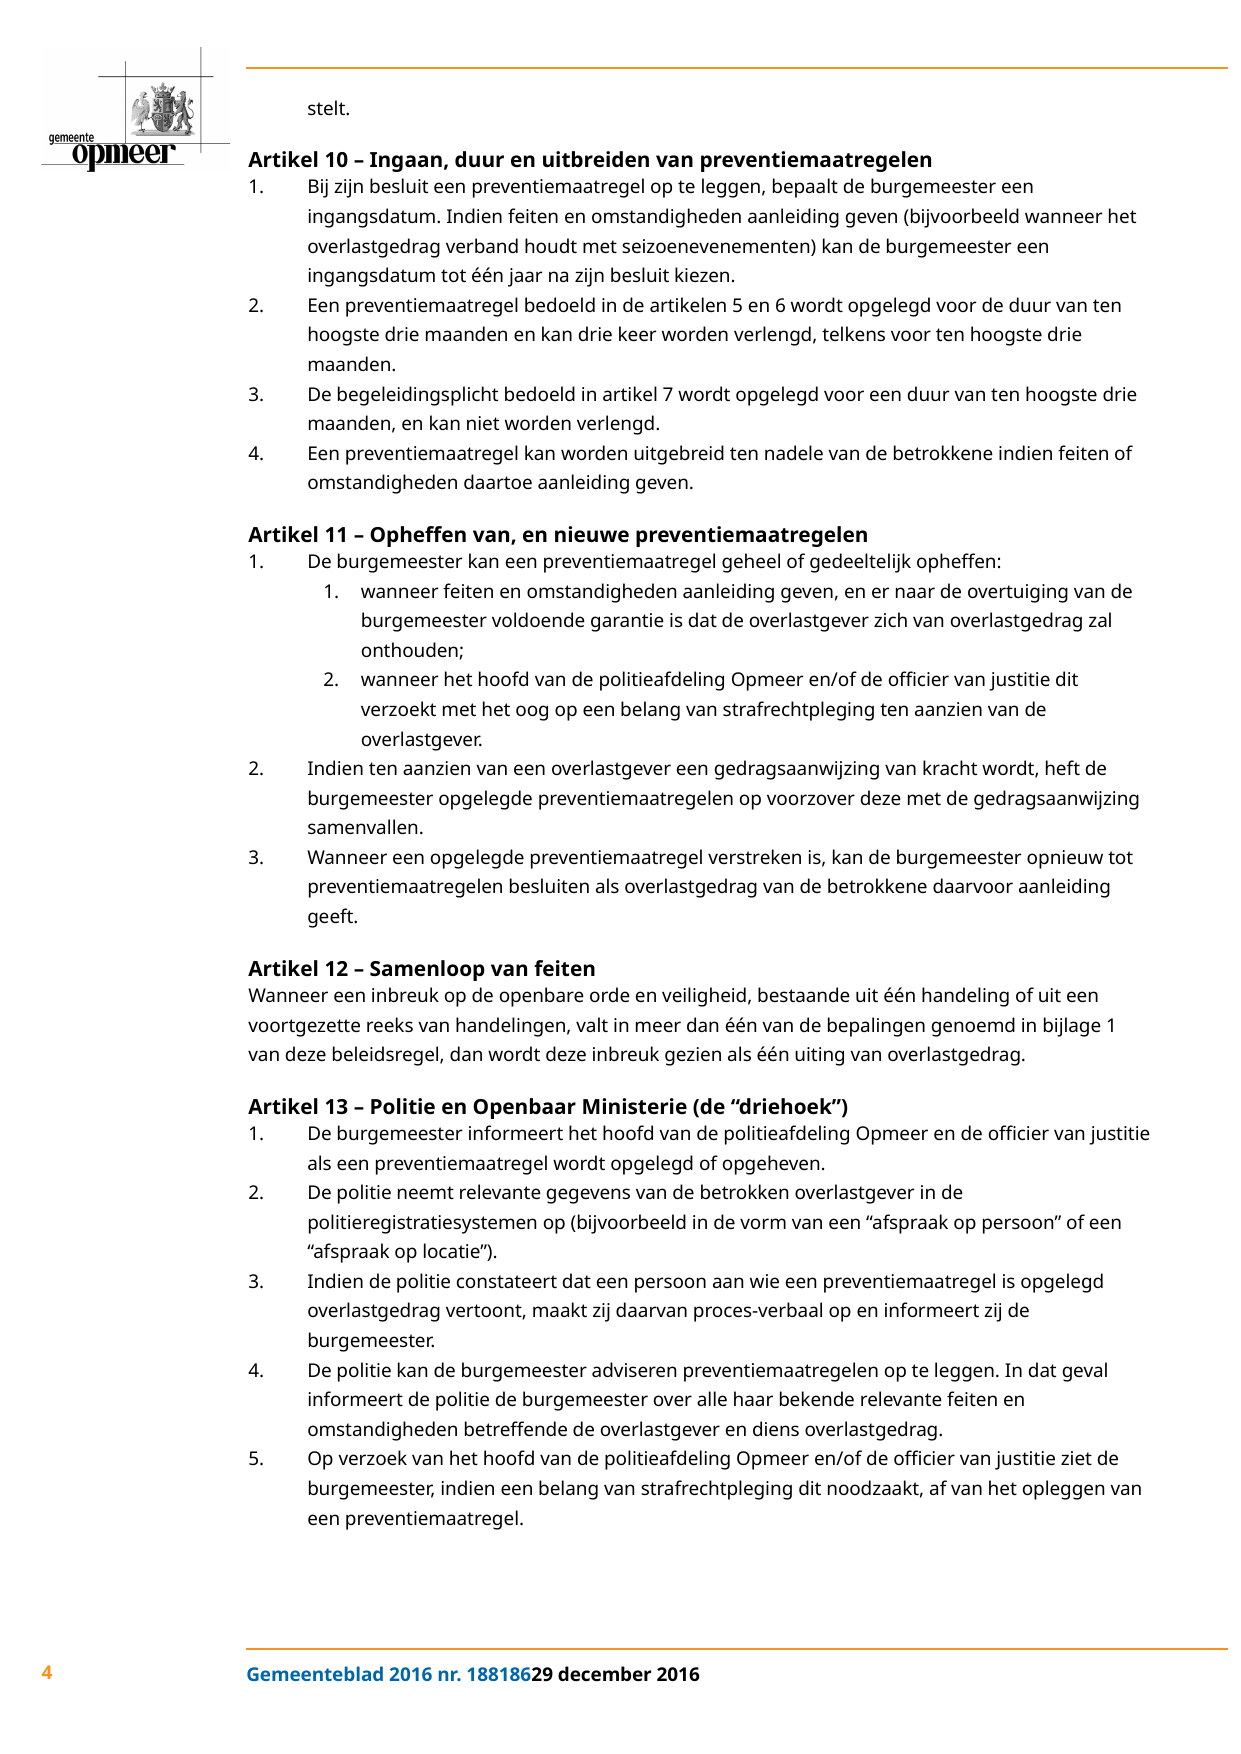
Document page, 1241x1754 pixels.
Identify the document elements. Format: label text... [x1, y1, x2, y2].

list Wanneer een opgelegde preventiemaatregel verstreken is, kan de burgemeester opnieuw tot preventiemaatregelen besluiten als overlastgedrag van de betrokkene daarvoor aanleiding geeft. [248, 844, 1152, 929]
list Bij zijn besluit een preventiemaatregel op te leggen, bepaalt de burgemeester een ingangsdatum. Indien feiten en omstandigheden aanleiding geven (bijvoorbeeld wanneer het overlastgedrag verband houdt met seizoenevenementen) kan de burgemeester een ingangsdatum tot één jaar na zijn besluit kiezen. [248, 174, 1152, 288]
text Artikel 13 – Politie en Openbaar Ministerie (de “driehoek”) [248, 1092, 1152, 1120]
text Artikel 11 – Opheffen van, en nieuwe preventiemaatregelen [248, 520, 1152, 548]
list stelt. [248, 95, 1152, 121]
list De burgemeester kan een preventiemaatregel geheel of gedeeltelijk opheffen: [248, 548, 1152, 574]
text Artikel 12 – Samenloop van feiten [248, 954, 1152, 982]
list Een preventiemaatregel bedoeld in de artikelen 5 en 6 wordt opgelegd voor de duur van ten hoogste drie maanden en kan drie keer worden verlengd, telkens voor ten hoogste drie maanden. [248, 292, 1152, 377]
list Op verzoek van het hoofd van de politieafdeling Opmeer en/of de officier van justitie ziet de burgemeester, indien een belang van strafrechtpleging dit noodzaakt, af van het opleggen van een preventiemaatregel. [248, 1446, 1152, 1531]
list Indien ten aanzien van een overlastgever een gedragsaanwijzing van kracht wordt, heft de burgemeester opgelegde preventiemaatregelen op voorzover deze met de gedragsaanwijzing samenvallen. [248, 755, 1152, 840]
list wanneer feiten en omstandigheden aanleiding geven, en er naar de overtuiging van de burgemeester voldoende garantie is dat de overlastgever zich van overlastgedrag zal onthouden; [323, 578, 1152, 663]
picture [41, 47, 231, 172]
list De politie neemt relevante gegevens van de betrokken overlastgever in de politieregistratiesystemen op (bijvoorbeeld in de vorm van een “afspraak op persoon” of een “afspraak op locatie”). [248, 1179, 1152, 1264]
list Indien de politie constateert dat een persoon aan wie een preventiemaatregel is opgelegd overlastgedrag vertoont, maakt zij daarvan proces-verbaal op en informeert zij de burgemeester. [248, 1268, 1152, 1353]
text Artikel 10 – Ingaan, duur en uitbreiden van preventiemaatregelen [248, 145, 1152, 174]
list De burgemeester informeert het hoofd van de politieafdeling Opmeer en de officier van justitie als een preventiemaatregel wordt opgelegd of opgeheven. [248, 1120, 1152, 1176]
list Een preventiemaatregel kan worden uitgebreid ten nadele van de betrokkene indien feiten of omstandigheden daartoe aanleiding geven. [248, 440, 1152, 495]
text Wanneer een inbreuk op de openbare orde en veiligheid, bestaande uit één handeling of uit een voortgezette reeks van handelingen, valt in meer dan één van de bepalingen genoemd in bijlage 1 van deze beleidsregel, dan wordt deze inbreuk gezien als één uiting van overlastgedrag. [248, 982, 1152, 1067]
list De begeleidingsplicht bedoeld in artikel 7 wordt opgelegd voor een duur van ten hoogste drie maanden, en kan niet worden verlengd. [248, 381, 1152, 436]
list De politie kan de burgemeester adviseren preventiemaatregelen op te leggen. In dat geval informeert de politie de burgemeester over alle haar bekende relevante feiten en omstandigheden betreffende de overlastgever en diens overlastgedrag. [248, 1357, 1152, 1442]
list wanneer het hoofd van de politieafdeling Opmeer en/of de officier van justitie dit verzoekt met het oog op een belang van strafrechtpleging ten aanzien van de overlastgever. [323, 667, 1152, 752]
